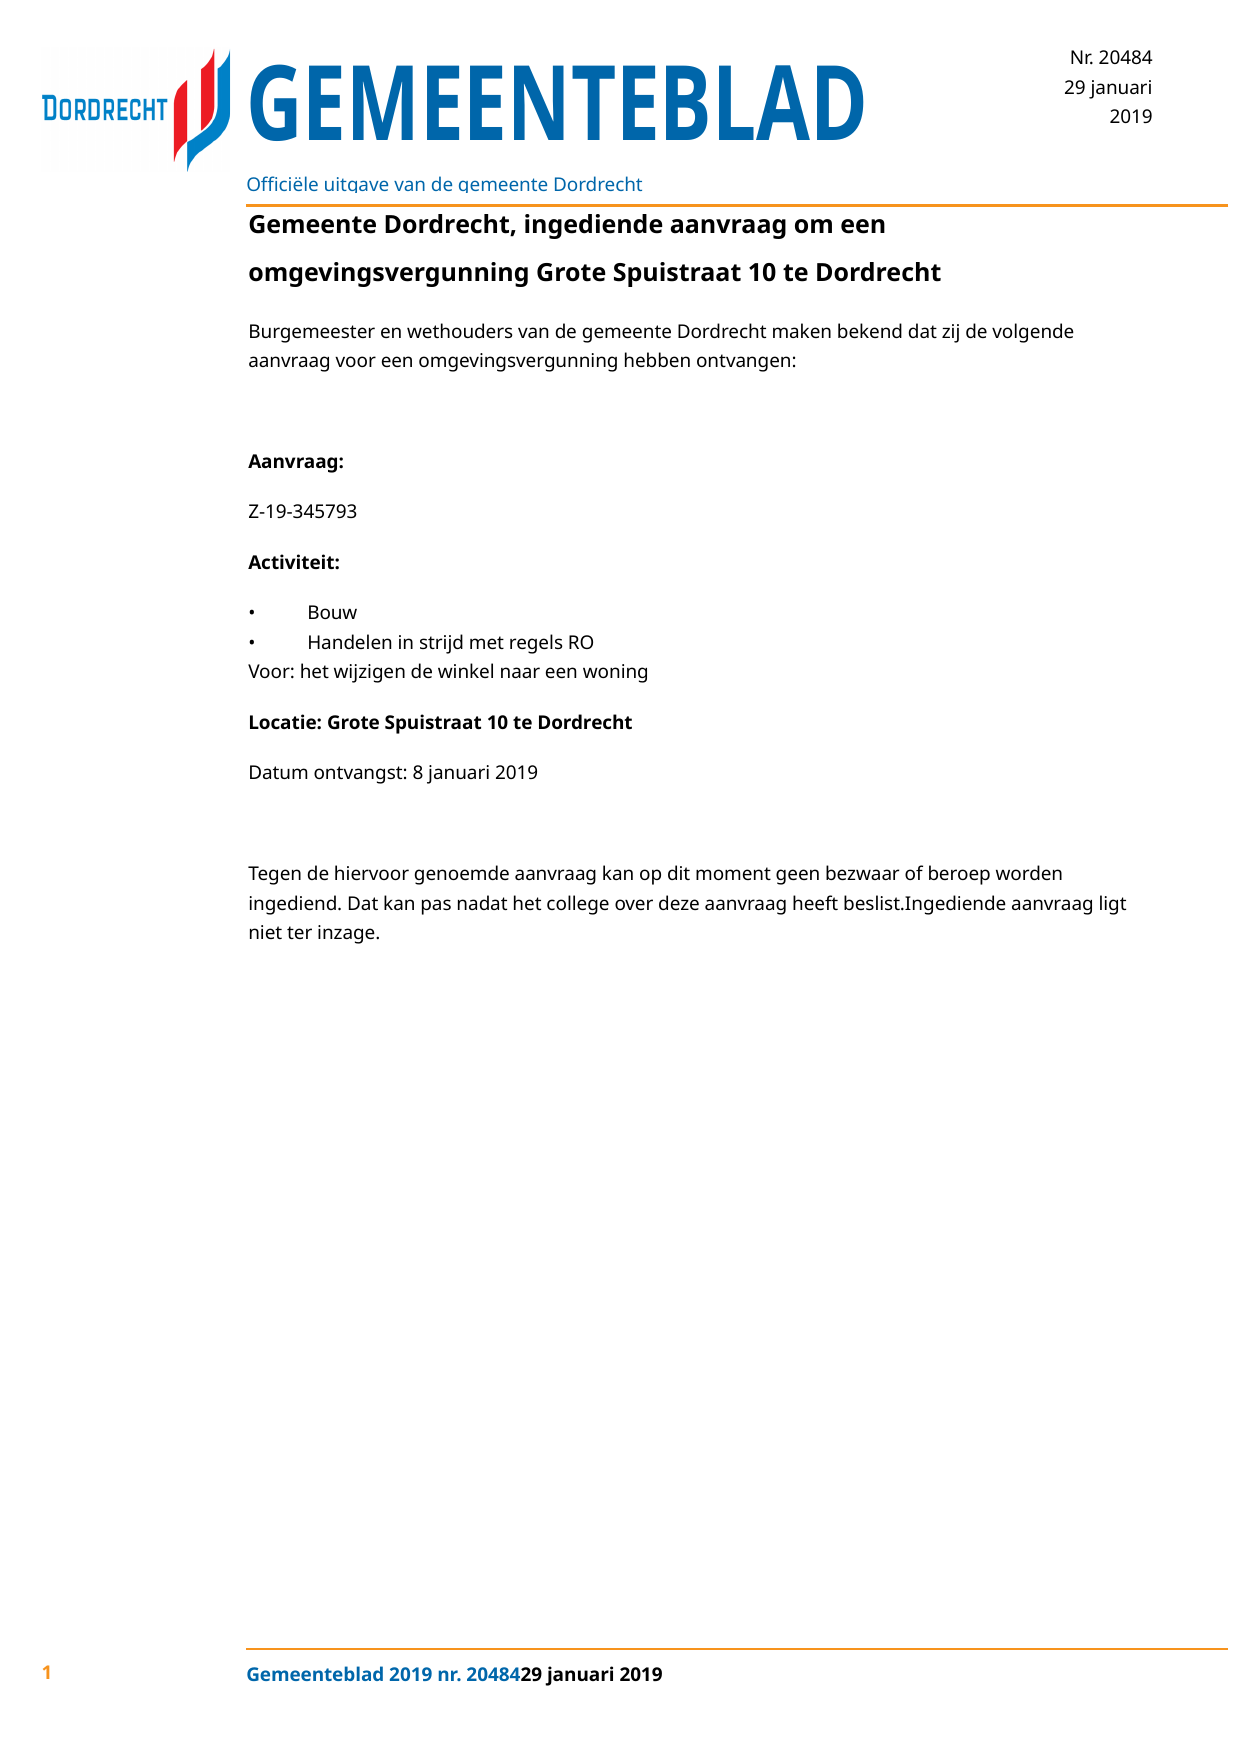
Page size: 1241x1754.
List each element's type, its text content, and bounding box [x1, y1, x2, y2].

text Voor: het wijzigen de winkel naar een woning [248, 659, 1152, 684]
list Bouw [248, 599, 1152, 625]
text Aanvraag: [248, 448, 1152, 474]
text Burgemeester en wethouders van de gemeente Dordrecht maken bekend dat zij de volgende aanvraag voor een omgevingsvergunning hebben ontvangen: [248, 318, 1152, 373]
text Gemeente Dordrecht, ingediende aanvraag om een omgevingsvergunning Grote Spuistraat 10 te Dordrecht [248, 207, 1152, 288]
text Z-19-345793 [248, 499, 1152, 524]
picture [41, 47, 231, 172]
text Activiteit: [248, 549, 1152, 575]
text Locatie: Grote Spuistraat 10 te Dordrecht [248, 709, 1152, 735]
list Handelen in strijd met regels RO [248, 629, 1152, 655]
text Tegen de hiervoor genoemde aanvraag kan op dit moment geen bezwaar of beroep worden ingediend. Dat kan pas nadat het college over deze aanvraag heeft beslist.Ingediende aanvraag ligt niet ter inzage. [248, 860, 1152, 945]
text Datum ontvangst: 8 januari 2019 [248, 759, 1152, 785]
